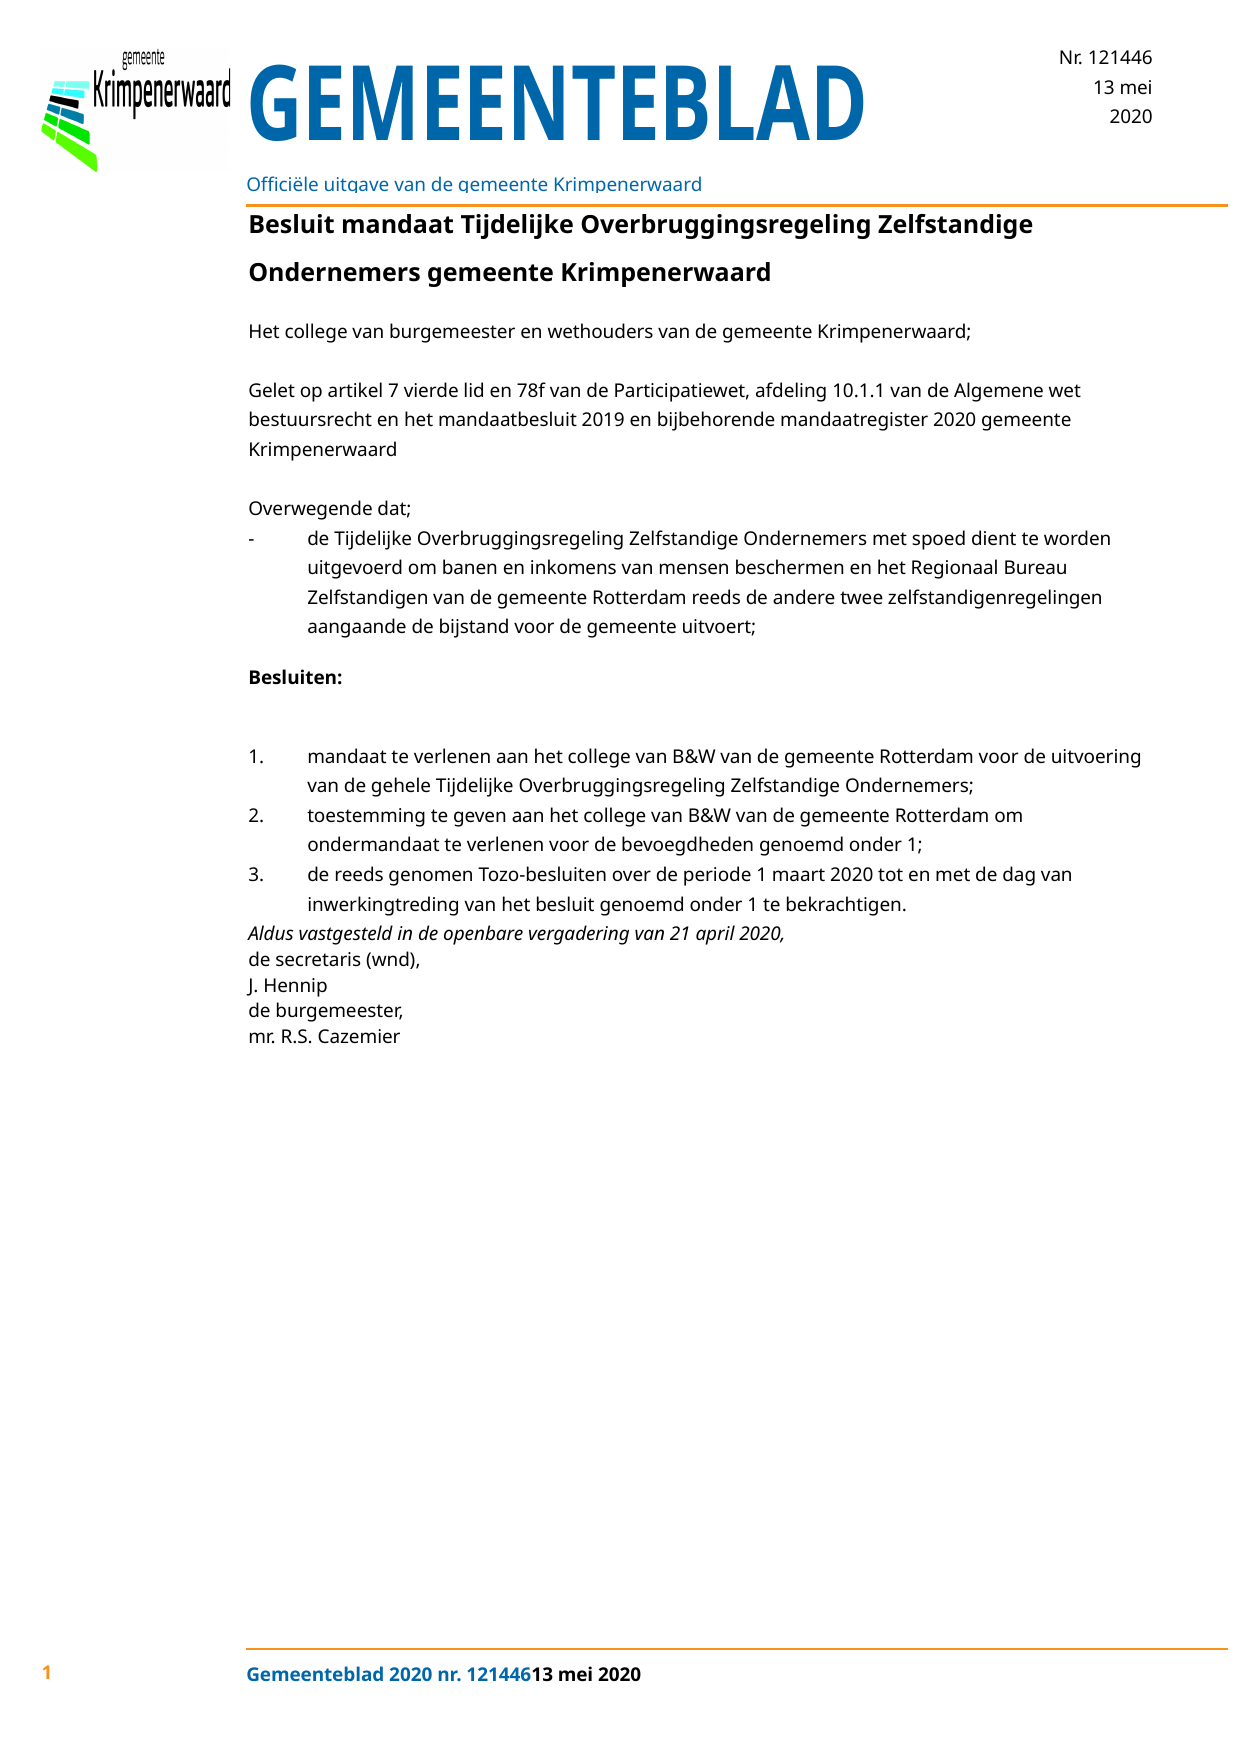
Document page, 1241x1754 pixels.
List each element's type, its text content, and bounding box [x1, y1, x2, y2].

text de secretaris (wnd), [248, 946, 1152, 972]
text J. Hennip [248, 972, 1152, 998]
text Besluiten: [248, 664, 1152, 690]
text mr. R.S. Cazemier [248, 1023, 1152, 1049]
list de Tijdelijke Overbruggingsregeling Zelfstandige Ondernemers met spoed dient te worden uitgevoerd om banen en inkomens van mensen beschermen en het Regionaal Bureau Zelfstandigen van de gemeente Rotterdam reeds de andere twee zelfstandigenregelingen aangaande de bijstand voor de gemeente uitvoert; [248, 525, 1152, 639]
list mandaat te verlenen aan het college van B&W van de gemeente Rotterdam voor de uitvoering van de gehele Tijdelijke Overbruggingsregeling Zelfstandige Ondernemers; [248, 743, 1152, 798]
picture [41, 47, 231, 172]
text Gelet op artikel 7 vierde lid en 78f van de Participatiewet, afdeling 10.1.1 van de Algemene wet bestuursrecht en het mandaatbesluit 2019 en bijbehorende mandaatregister 2020 gemeente Krimpenerwaard [248, 377, 1152, 462]
text Aldus vastgesteld in de openbare vergadering van 21 april 2020, [248, 920, 1152, 946]
text Besluit mandaat Tijdelijke Overbruggingsregeling Zelfstandige Ondernemers gemeente Krimpenerwaard [248, 207, 1152, 288]
list toestemming te geven aan het college van B&W van de gemeente Rotterdam om ondermandaat te verlenen voor de bevoegdheden genoemd onder 1; [248, 802, 1152, 857]
text Het college van burgemeester en wethouders van de gemeente Krimpenerwaard; [248, 318, 1152, 344]
list de reeds genomen Tozo-besluiten over de periode 1 maart 2020 tot en met de dag van inwerkingtreding van het besluit genoemd onder 1 te bekrachtigen. [248, 861, 1152, 917]
text Overwegende dat; [248, 495, 1152, 521]
text de burgemeester, [248, 998, 1152, 1023]
